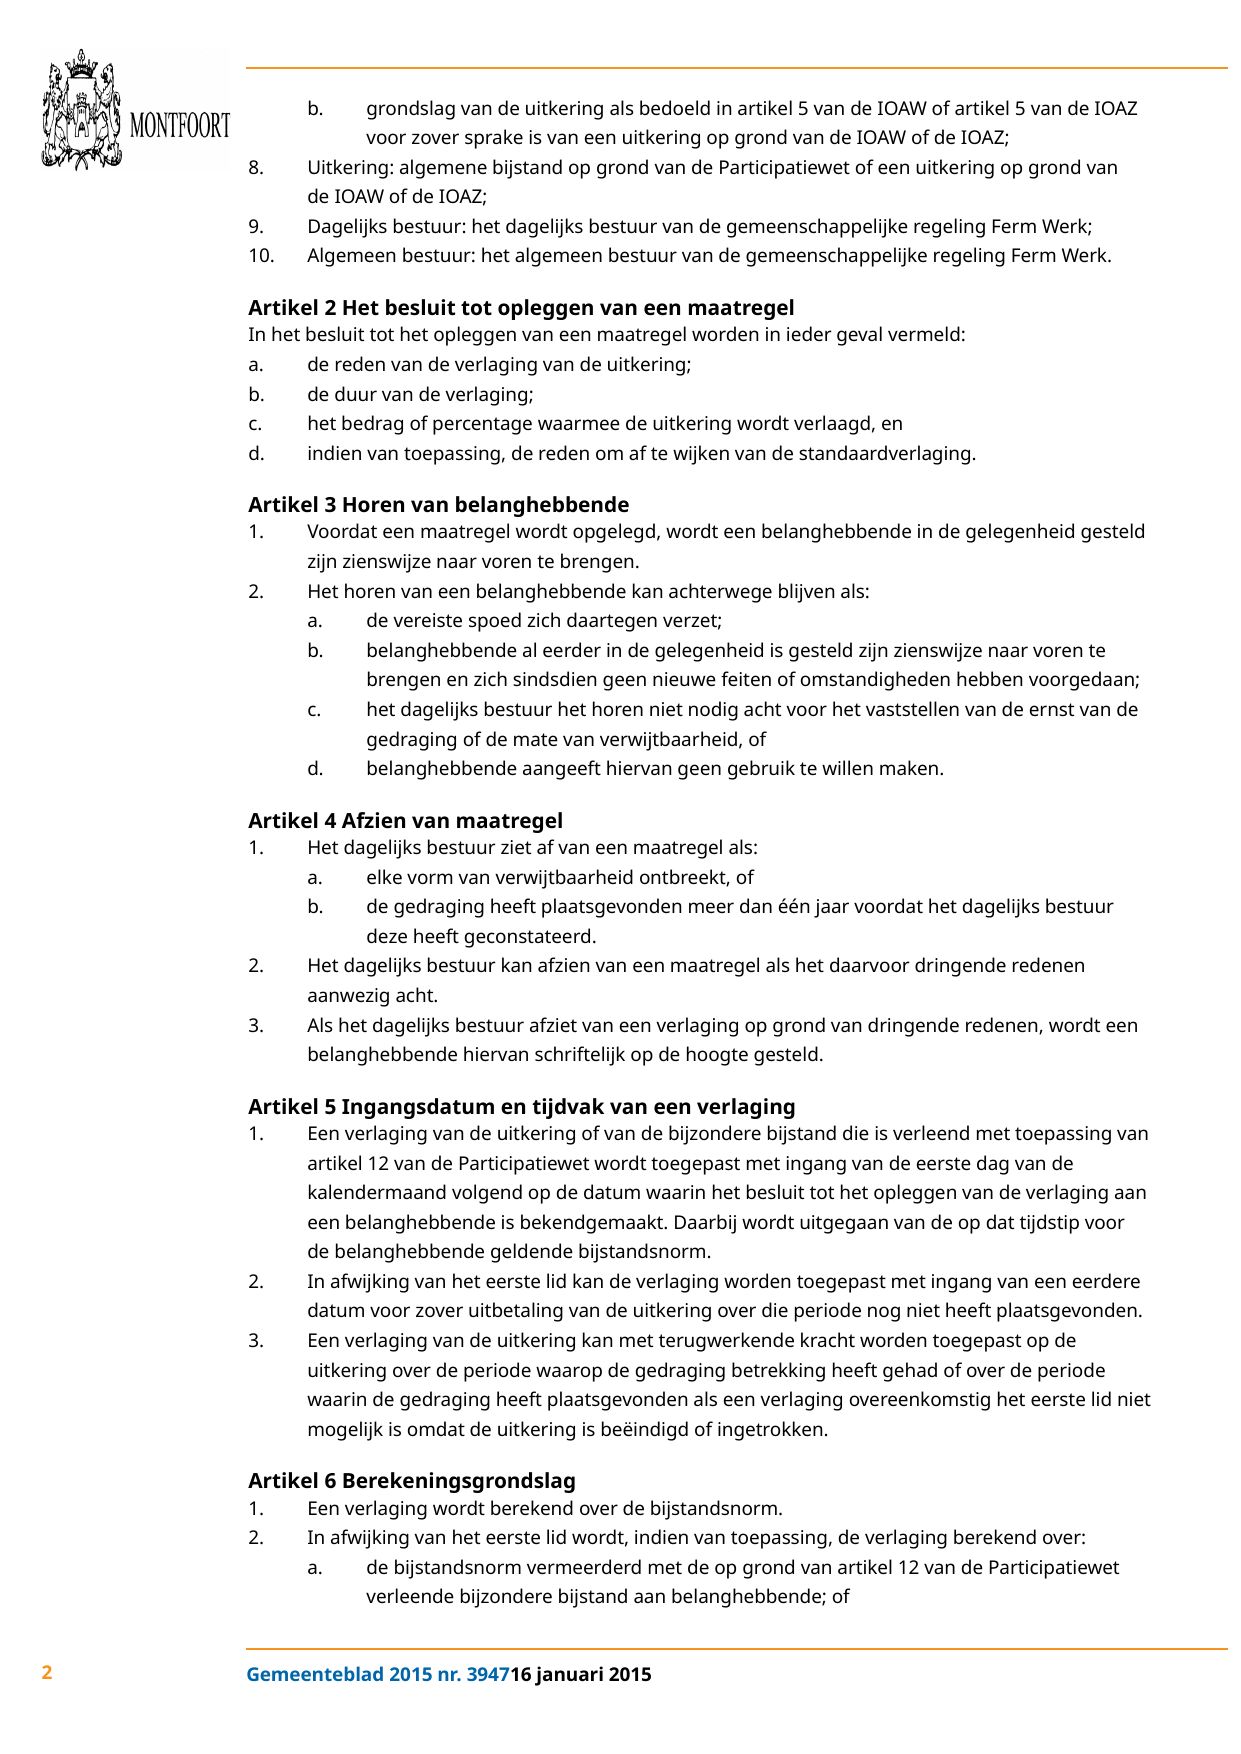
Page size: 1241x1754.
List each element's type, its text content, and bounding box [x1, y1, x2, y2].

list het bedrag of percentage waarmee de uitkering wordt verlaagd, en [248, 410, 1152, 436]
list Het dagelijks bestuur ziet af van een maatregel als: [248, 834, 1152, 860]
picture [41, 47, 231, 172]
text Artikel 3 Horen van belanghebbende [248, 490, 1152, 519]
list de duur van de verlaging; [248, 381, 1152, 406]
list In afwijking van het eerste lid kan de verlaging worden toegepast met ingang van een eerdere datum voor zover uitbetaling van de uitkering over die periode nog niet heeft plaatsgevonden. [248, 1268, 1152, 1323]
list de vereiste spoed zich daartegen verzet; [307, 607, 1152, 633]
list Als het dagelijks bestuur afziet van een verlaging op grond van dringende redenen, wordt een belanghebbende hiervan schriftelijk op de hoogte gesteld. [248, 1012, 1152, 1067]
list belanghebbende al eerder in de gelegenheid is gesteld zijn zienswijze naar voren te brengen en zich sindsdien geen nieuwe feiten of omstandigheden hebben voorgedaan; [307, 637, 1152, 692]
list belanghebbende aangeeft hiervan geen gebruik te willen maken. [307, 755, 1152, 781]
list Het dagelijks bestuur kan afzien van een maatregel als het daarvoor dringende redenen aanwezig acht. [248, 953, 1152, 1008]
text In het besluit tot het opleggen van een maatregel worden in ieder geval vermeld: [248, 322, 1152, 347]
list elke vorm van verwijtbaarheid ontbreekt, of [307, 864, 1152, 889]
list de reden van de verlaging van de uitkering; [248, 351, 1152, 377]
text Artikel 6 Berekeningsgrondslag [248, 1466, 1152, 1495]
text Artikel 5 Ingangsdatum en tijdvak van een verlaging [248, 1092, 1152, 1120]
text Artikel 2 Het besluit tot opleggen van een maatregel [248, 293, 1152, 322]
list Het horen van een belanghebbende kan achterwege blijven als: [248, 578, 1152, 604]
list de gedraging heeft plaatsgevonden meer dan één jaar voordat het dagelijks bestuur deze heeft geconstateerd. [307, 893, 1152, 949]
list de bijstandsnorm vermeerderd met de op grond van artikel 12 van de Participatiewet verleende bijzondere bijstand aan belanghebbende; of [307, 1554, 1152, 1609]
list Dagelijks bestuur: het dagelijks bestuur van de gemeenschappelijke regeling Ferm Werk; [248, 213, 1152, 239]
list Uitkering: algemene bijstand op grond van de Participatiewet of een uitkering op grond van de IOAW of de IOAZ; [248, 154, 1152, 209]
list Voordat een maatregel wordt opgelegd, wordt een belanghebbende in de gelegenheid gesteld zijn zienswijze naar voren te brengen. [248, 519, 1152, 574]
text Artikel 4 Afzien van maatregel [248, 806, 1152, 834]
list Een verlaging van de uitkering of van de bijzondere bijstand die is verleend met toepassing van artikel 12 van de Participatiewet wordt toegepast met ingang van de eerste dag van de kalendermaand volgend op de datum waarin het besluit tot het opleggen van de verlaging aan een belanghebbende is bekendgemaakt. Daarbij wordt uitgegaan van de op dat tijdstip voor de belanghebbende geldende bijstandsnorm. [248, 1120, 1152, 1264]
list Een verlaging wordt berekend over de bijstandsnorm. [248, 1495, 1152, 1521]
list indien van toepassing, de reden om af te wijken van de standaardverlaging. [248, 440, 1152, 466]
list Algemeen bestuur: het algemeen bestuur van de gemeenschappelijke regeling Ferm Werk. [248, 243, 1152, 268]
list In afwijking van het eerste lid wordt, indien van toepassing, de verlaging berekend over: [248, 1524, 1152, 1550]
list Een verlaging van de uitkering kan met terugwerkende kracht worden toegepast op de uitkering over de periode waarop de gedraging betrekking heeft gehad of over de periode waarin de gedraging heeft plaatsgevonden als een verlaging overeenkomstig het eerste lid niet mogelijk is omdat de uitkering is beëindigd of ingetrokken. [248, 1327, 1152, 1442]
list het dagelijks bestuur het horen niet nodig acht voor het vaststellen van de ernst van de gedraging of de mate van verwijtbaarheid, of [307, 696, 1152, 752]
list grondslag van de uitkering als bedoeld in artikel 5 van de IOAW of artikel 5 van de IOAZ voor zover sprake is van een uitkering op grond van de IOAW of de IOAZ; [307, 95, 1152, 150]
